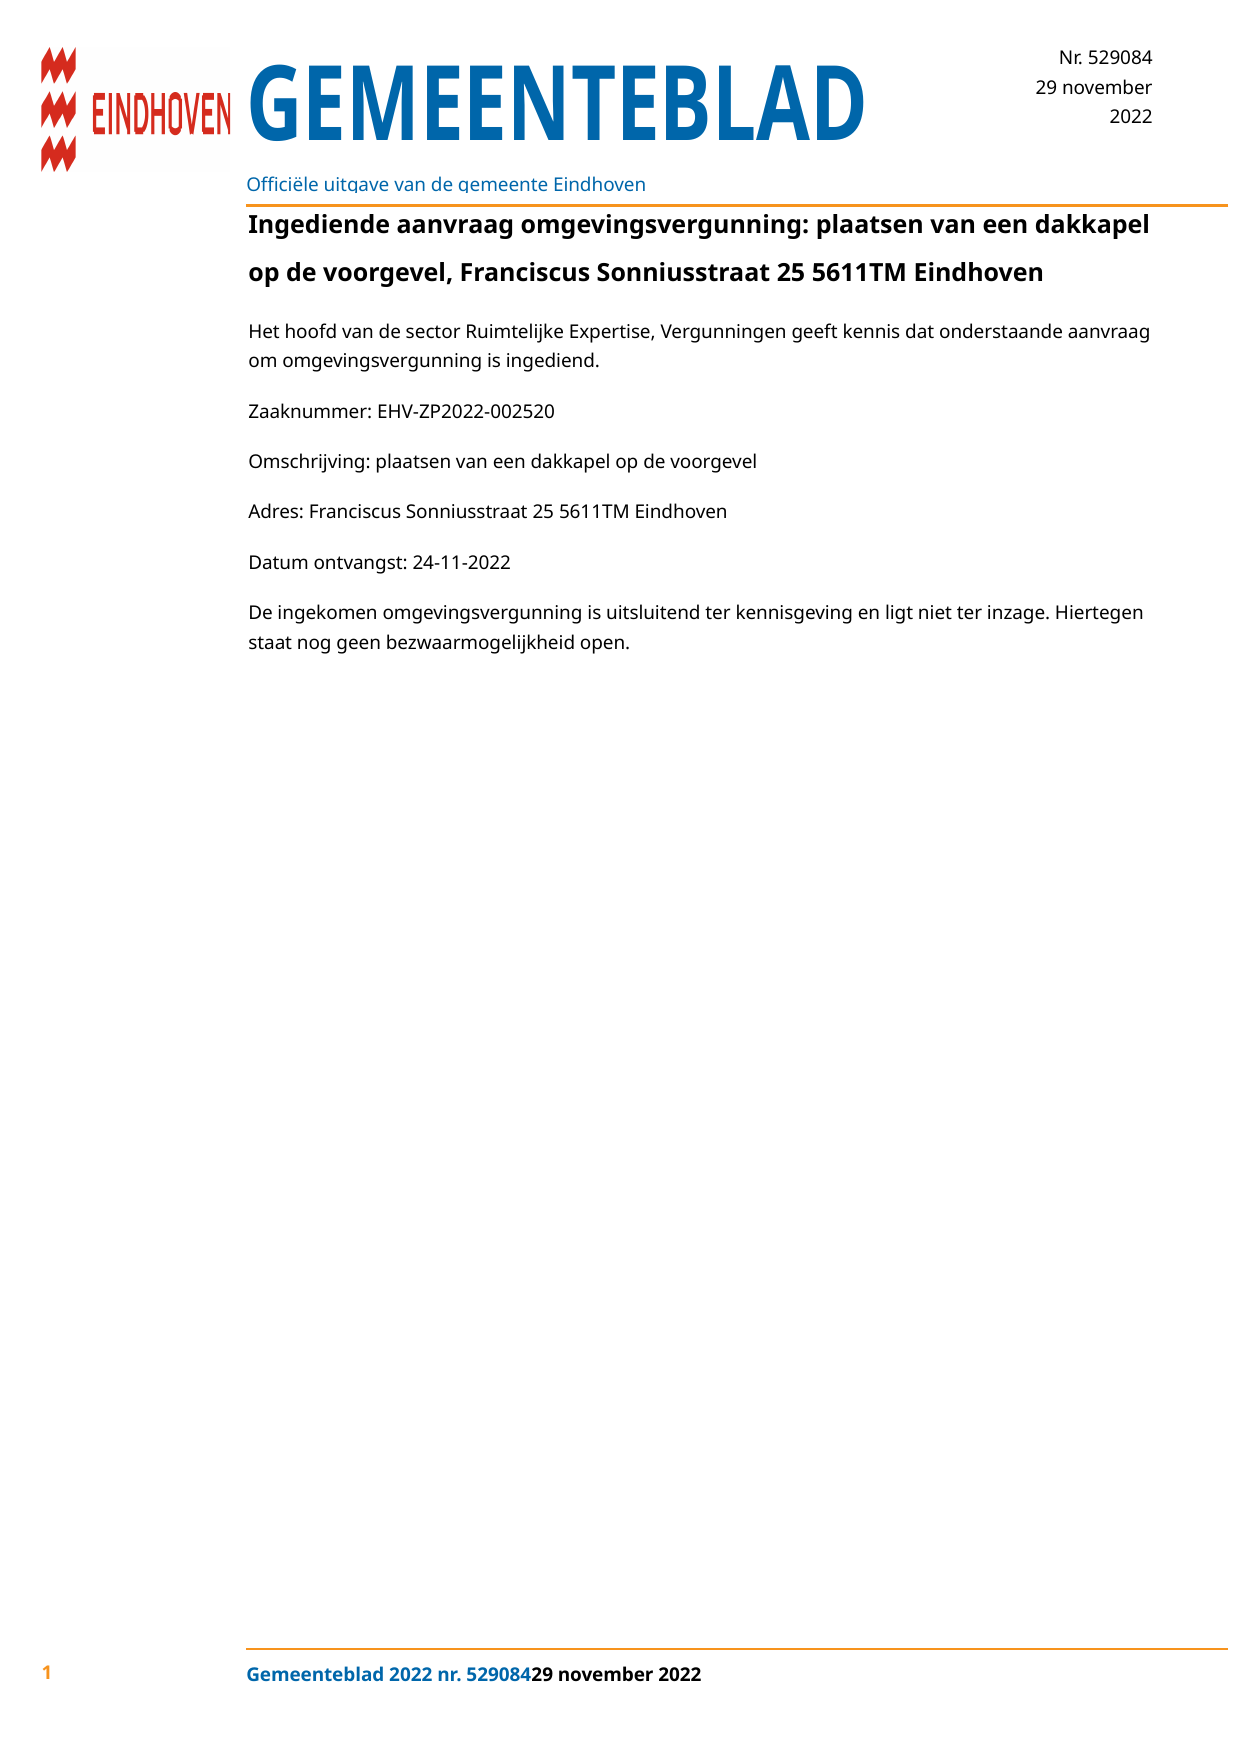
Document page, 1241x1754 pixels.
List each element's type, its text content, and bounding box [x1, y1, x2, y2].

text Het hoofd van de sector Ruimtelijke Expertise, Vergunningen geeft kennis dat onderstaande aanvraag om omgevingsvergunning is ingediend. [248, 318, 1152, 373]
text Omschrijving: plaatsen van een dakkapel op de voorgevel [248, 448, 1152, 474]
picture [41, 47, 231, 172]
text Zaaknummer: EHV-ZP2022-002520 [248, 398, 1152, 424]
text Datum ontvangst: 24-11-2022 [248, 549, 1152, 575]
text Ingediende aanvraag omgevingsvergunning: plaatsen van een dakkapel op de voorgevel, Franciscus Sonniusstraat 25 5611TM Eindhoven [248, 207, 1152, 288]
text Adres: Franciscus Sonniusstraat 25 5611TM Eindhoven [248, 499, 1152, 524]
text De ingekomen omgevingsvergunning is uitsluitend ter kennisgeving en ligt niet ter inzage. Hiertegen staat nog geen bezwaarmogelijkheid open. [248, 599, 1152, 655]
